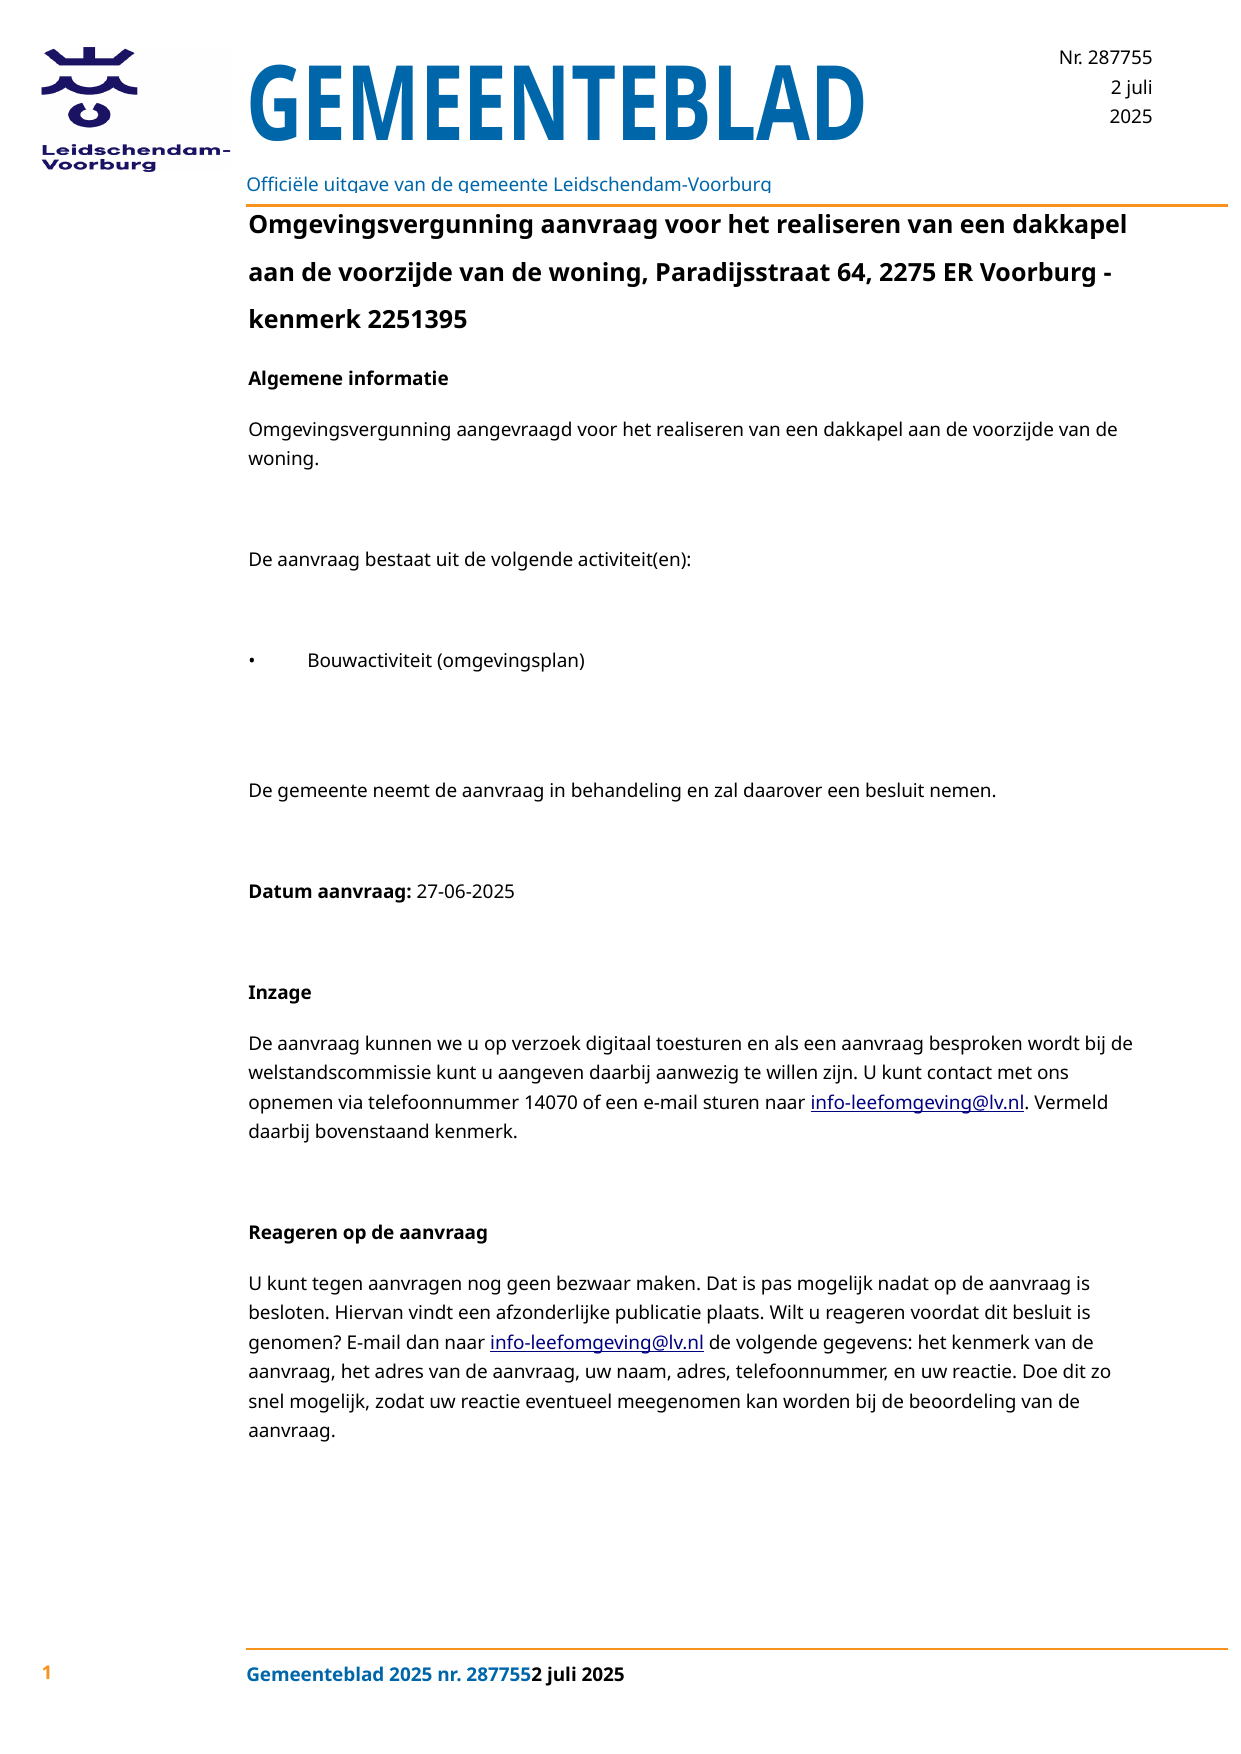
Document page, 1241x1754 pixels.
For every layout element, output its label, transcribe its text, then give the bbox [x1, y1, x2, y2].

text De aanvraag kunnen we u op verzoek digitaal toesturen en als een aanvraag besproken wordt bij de welstandscommissie kunt u aangeven daarbij aanwezig te willen zijn. U kunt contact met ons opnemen via telefoonnummer 14070 of een e-mail sturen naar info-leefomgeving@lv.nl. Vermeld daarbij bovenstaand kenmerk. [248, 1030, 1152, 1144]
text Omgevingsvergunning aangevraagd voor het realiseren van een dakkapel aan de voorzijde van de woning. [248, 416, 1152, 471]
text De aanvraag bestaat uit de volgende activiteit(en): [248, 546, 1152, 572]
text Inzage [248, 979, 1152, 1005]
picture [41, 47, 231, 172]
text Omgevingsvergunning aanvraag voor het realiseren van een dakkapel aan de voorzijde van de woning, Paradijsstraat 64, 2275 ER Voorburg - kenmerk 2251395 [248, 207, 1152, 336]
text Algemene informatie [248, 366, 1152, 391]
text U kunt tegen aanvragen nog geen bezwaar maken. Dat is pas mogelijk nadat op de aanvraag is besloten. Hiervan vindt een afzonderlijke publicatie plaats. Wilt u reageren voordat dit besluit is genomen? E-mail dan naar info-leefomgeving@lv.nl de volgende gegevens: het kenmerk van de aanvraag, het adres van de aanvraag, uw naam, adres, telefoonnummer, en uw reactie. Doe dit zo snel mogelijk, zodat uw reactie eventueel meegenomen kan worden bij de beoordeling van de aanvraag. [248, 1270, 1152, 1443]
text Datum aanvraag: 27-06-2025 [248, 878, 1152, 904]
list Bouwactiviteit (omgevingsplan) [248, 647, 1152, 673]
text De gemeente neemt de aanvraag in behandeling en zal daarover een besluit nemen. [248, 778, 1152, 803]
text Reageren op de aanvraag [248, 1219, 1152, 1245]
